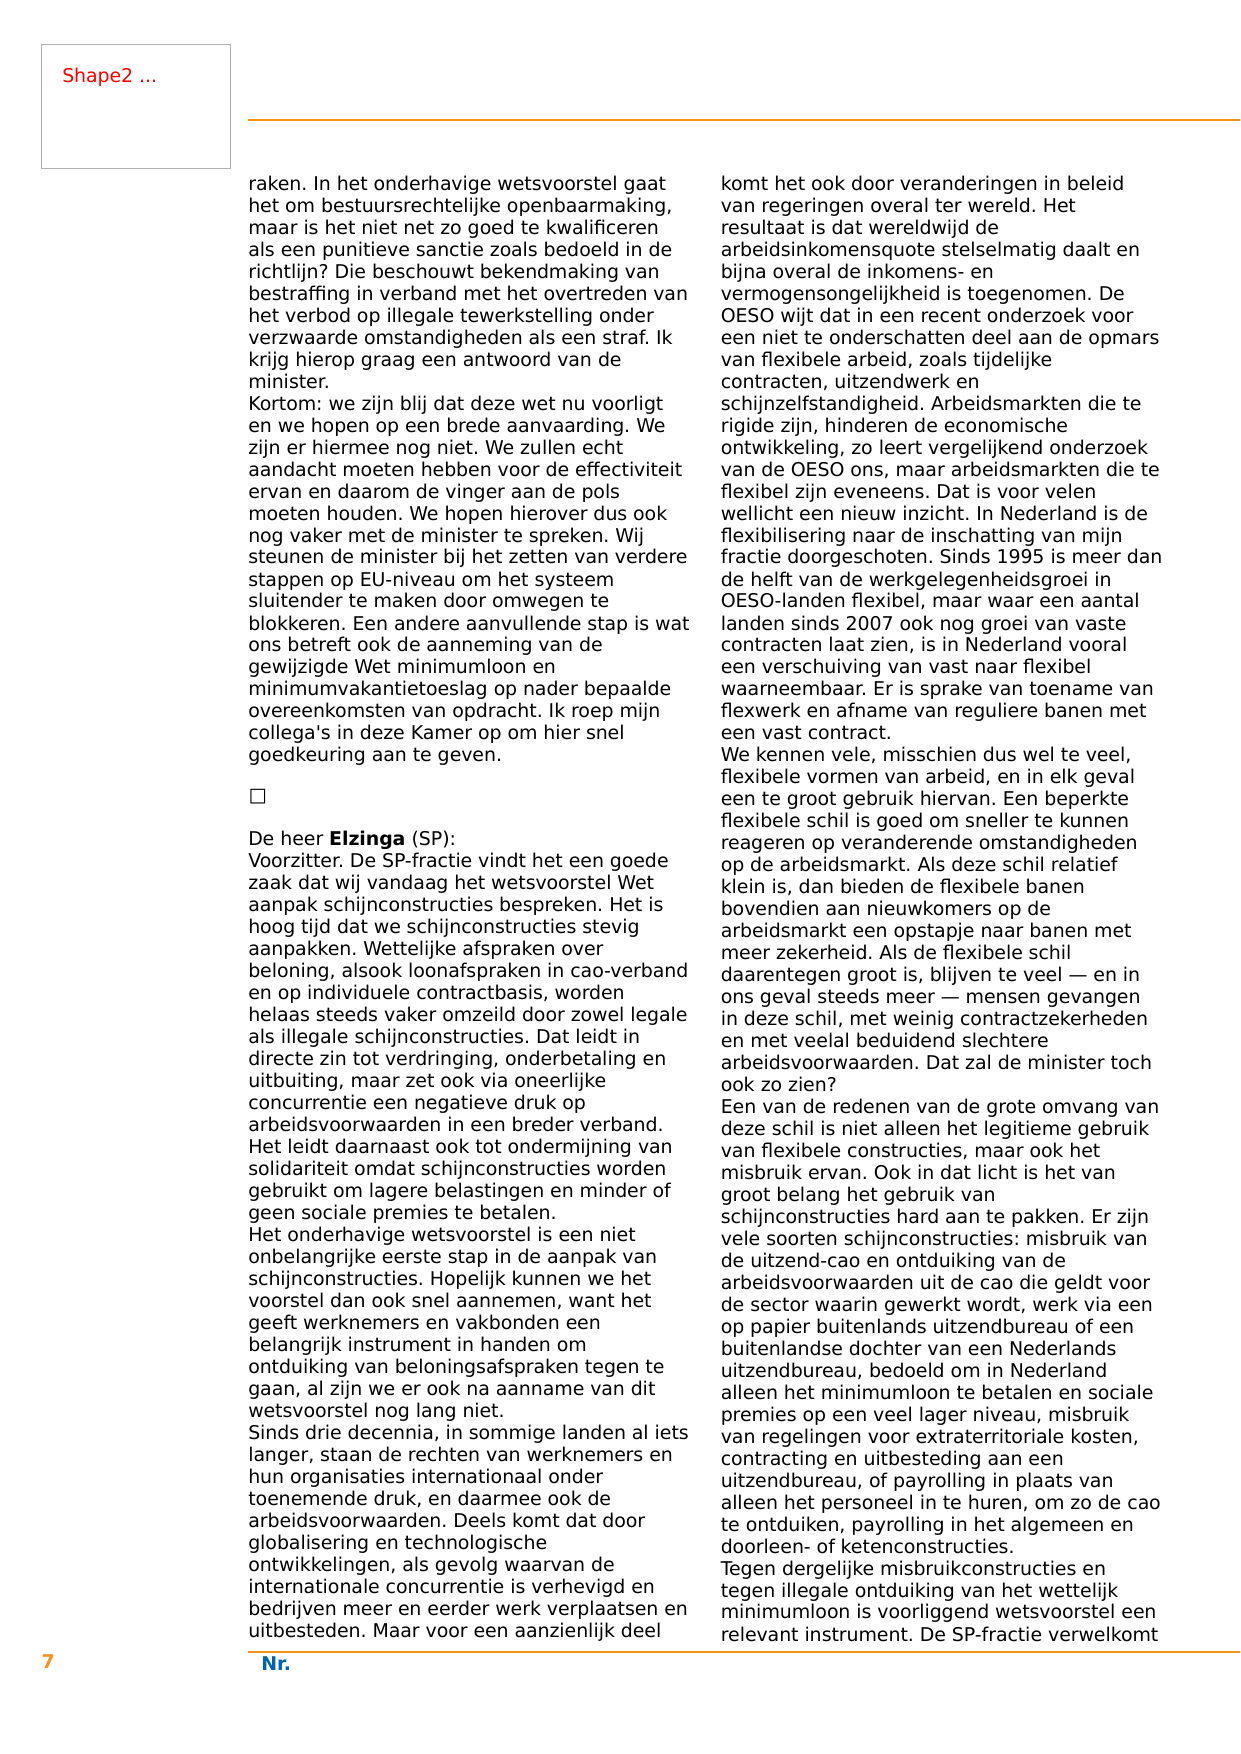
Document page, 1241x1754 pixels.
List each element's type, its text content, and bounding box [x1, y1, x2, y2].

text Sinds drie decennia, in sommige landen al iets langer, staan de rechten van werknemers en hun organisaties internationaal onder toenemende druk, en daarmee ook de arbeidsvoorwaarden. Deels komt dat door globalisering en technologische ontwikkelingen, als gevolg waarvan de internationale concurrentie is verhevigd en bedrijven meer en eerder werk verplaatsen en uitbesteden. Maar voor een aanzienlijk deel [248, 1422, 691, 1641]
text Een van de redenen van de grote omvang van deze schil is niet alleen het legitieme gebruik van flexibele constructies, maar ook het misbruik ervan. Ook in dat licht is het van groot belang het gebruik van schijnconstructies hard aan te pakken. Er zijn vele soorten schijnconstructies: misbruik van de uitzend-cao en ontduiking van de arbeidsvoorwaarden uit de cao die geldt voor de sector waarin gewerkt wordt, werk via een op papier buitenlands uitzendbureau of een buitenlandse dochter van een Nederlands uitzendbureau, bedoeld om in Nederland alleen het minimumloon te betalen en sociale premies op een veel lager niveau, misbruik van regelingen voor extraterritoriale kosten, contracting en uitbesteding aan een uitzendbureau, of payrolling in plaats van alleen het personeel in te huren, om zo de cao te ontduiken, payrolling in het algemeen en doorleen- of ketenconstructies. [721, 1096, 1163, 1557]
text Tegen dergelijke misbruikconstructies en tegen illegale ontduiking van het wettelijk minimumloon is voorliggend wetsvoorstel een relevant instrument. De SP-fractie verwelkomt [721, 1557, 1163, 1645]
text ⬜ [248, 786, 691, 808]
text raken. In het onderhavige wetsvoorstel gaat het om bestuursrechtelijke openbaarmaking, maar is het niet net zo goed te kwalificeren als een punitieve sanctie zoals bedoeld in de richtlijn? Die beschouwt bekendmaking van bestraffing in verband met het overtreden van het verbod op illegale tewerkstelling onder verzwaarde omstandigheden als een straf. Ik krijg hierop graag een antwoord van de minister. [248, 173, 691, 393]
text We kennen vele, misschien dus wel te veel, flexibele vormen van arbeid, en in elk geval een te groot gebruik hiervan. Een beperkte flexibele schil is goed om sneller te kunnen reageren op veranderende omstandigheden op de arbeidsmarkt. Als deze schil relatief klein is, dan bieden de flexibele banen bovendien aan nieuwkomers op de arbeidsmarkt een opstapje naar banen met meer zekerheid. Als de flexibele schil daarentegen groot is, blijven te veel — en in ons geval steeds meer — mensen gevangen in deze schil, met weinig contractzekerheden en met veelal beduidend slechtere arbeidsvoorwaarden. Dat zal de minister toch ook zo zien? [721, 744, 1163, 1096]
text Kortom: we zijn blij dat deze wet nu voorligt en we hopen op een brede aanvaarding. We zijn er hiermee nog niet. We zullen echt aandacht moeten hebben voor de effectiviteit ervan en daarom de vinger aan de pols moeten houden. We hopen hierover dus ook nog vaker met de minister te spreken. Wij steunen de minister bij het zetten van verdere stappen op EU-niveau om het systeem sluitender te maken door omwegen te blokkeren. Een andere aanvullende stap is wat ons betreft ook de aanneming van de gewijzigde Wet minimumloon en minimumvakantietoeslag op nader bepaalde overeenkomsten van opdracht. Ik roep mijn collega's in deze Kamer op om hier snel goedkeuring aan te geven. [248, 393, 691, 766]
text Het onderhavige wetsvoorstel is een niet onbelangrijke eerste stap in de aanpak van schijnconstructies. Hopelijk kunnen we het voorstel dan ook snel aannemen, want het geeft werknemers en vakbonden een belangrijk instrument in handen om ontduiking van beloningsafspraken tegen te gaan, al zijn we er ook na aanname van dit wetsvoorstel nog lang niet. [248, 1224, 691, 1422]
text De heer Elzinga (SP): [248, 828, 691, 850]
text Voorzitter. De SP-fractie vindt het een goede zaak dat wij vandaag het wetsvoorstel Wet aanpak schijnconstructies bespreken. Het is hoog tijd dat we schijnconstructies stevig aanpakken. Wettelijke afspraken over beloning, alsook loonafspraken in cao-verband en op individuele contractbasis, worden helaas steeds vaker omzeild door zowel legale als illegale schijnconstructies. Dat leidt in directe zin tot verdringing, onderbetaling en uitbuiting, maar zet ook via oneerlijke concurrentie een negatieve druk op arbeidsvoorwaarden in een breder verband. Het leidt daarnaast ook tot ondermijning van solidariteit omdat schijnconstructies worden gebruikt om lagere belastingen en minder of geen sociale premies te betalen. [248, 850, 691, 1224]
text komt het ook door veranderingen in beleid van regeringen overal ter wereld. Het resultaat is dat wereldwijd de arbeidsinkomensquote stelselmatig daalt en bijna overal de inkomens- en vermogensongelijkheid is toegenomen. De OESO wijt dat in een recent onderzoek voor een niet te onderschatten deel aan de opmars van flexibele arbeid, zoals tijdelijke contracten, uitzendwerk en schijnzelfstandigheid. Arbeidsmarkten die te rigide zijn, hinderen de economische ontwikkeling, zo leert vergelijkend onderzoek van de OESO ons, maar arbeidsmarkten die te flexibel zijn eveneens. Dat is voor velen wellicht een nieuw inzicht. In Nederland is de flexibilisering naar de inschatting van mijn fractie doorgeschoten. Sinds 1995 is meer dan de helft van de werkgelegenheidsgroei in OESO-landen flexibel, maar waar een aantal landen sinds 2007 ook nog groei van vaste contracten laat zien, is in Nederland vooral een verschuiving van vast naar flexibel waarneembaar. Er is sprake van toename van flexwerk en afname van reguliere banen met een vast contract. [721, 173, 1163, 744]
